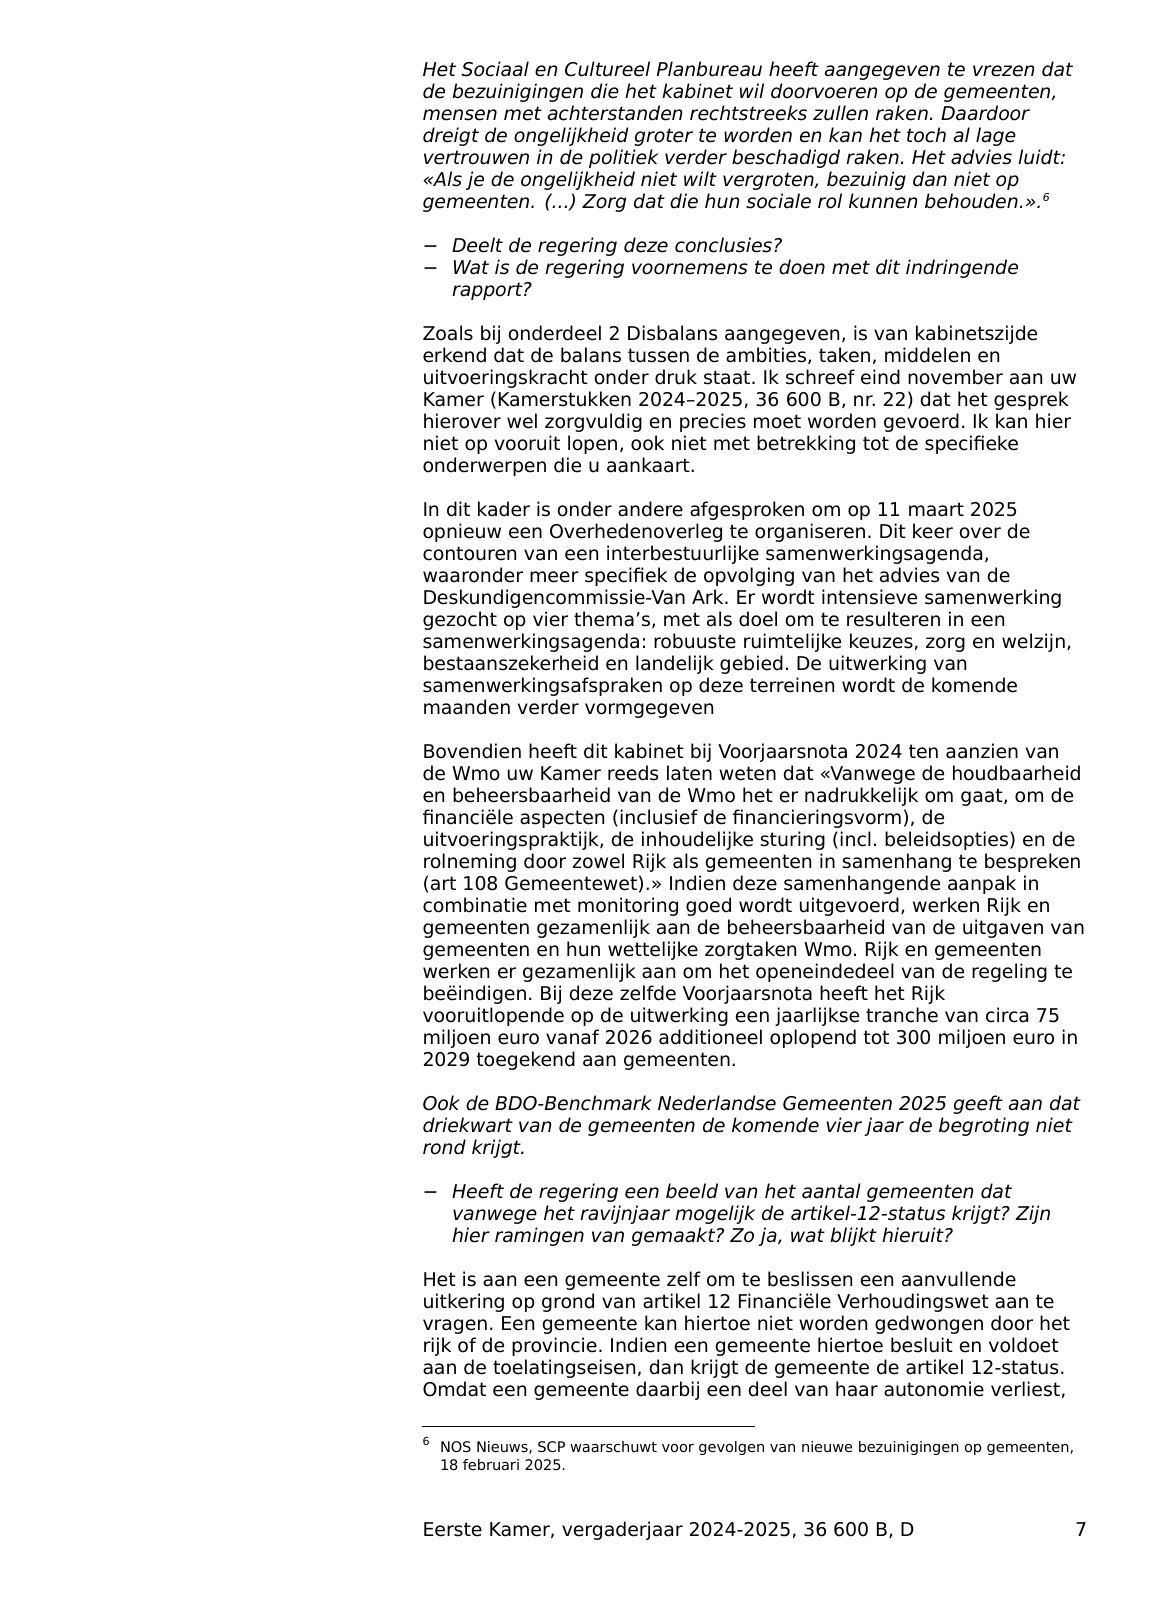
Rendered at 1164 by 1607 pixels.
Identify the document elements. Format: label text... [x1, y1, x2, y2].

text − Heeft de regering een beeld van het aantal gemeenten dat vanwege het ravijnjaar mogelijk de artikel-12-status krijgt? Zijn hier ramingen van gemaakt? Zo ja, wat blijkt hieruit? [422, 1181, 1087, 1247]
text Het Sociaal en Cultureel Planbureau heeft aangegeven te vrezen dat de bezuinigingen die het kabinet wil doorvoeren op de gemeenten, mensen met achterstanden rechtstreeks zullen raken. Daardoor dreigt de ongelijkheid groter te worden en kan het toch al lage vertrouwen in de politiek verder beschadigd raken. Het advies luidt: «Als je de ongelijkheid niet wilt vergroten, bezuinig dan niet op gemeenten. (...) Zorg dat die hun sociale rol kunnen behouden.». [422, 59, 1087, 213]
text Bovendien heeft dit kabinet bij Voorjaarsnota 2024 ten aanzien van de Wmo uw Kamer reeds laten weten dat «Vanwege de houdbaarheid en beheersbaarheid van de Wmo het er nadrukkelijk om gaat, om de financiële aspecten (inclusief de financieringsvorm), de uitvoeringspraktijk, de inhoudelijke sturing (incl. beleidsopties) en de rolneming door zowel Rijk als gemeenten in samenhang te bespreken (art 108 Gemeentewet).» Indien deze samenhangende aanpak in combinatie met monitoring goed wordt uitgevoerd, werken Rijk en gemeenten gezamenlijk aan de beheersbaarheid van de uitgaven van gemeenten en hun wettelijke zorgtaken Wmo. Rijk en gemeenten werken er gezamenlijk aan om het openeindedeel van de regeling te beëindigen. Bij deze zelfde Voorjaarsnota heeft het Rijk vooruitlopende op de uitwerking een jaarlijkse tranche van circa 75 miljoen euro vanaf 2026 additioneel oplopend tot 300 miljoen euro in 2029 toegekend aan gemeenten. [422, 741, 1087, 1071]
text − Deelt de regering deze conclusies? [422, 235, 1087, 257]
text − Wat is de regering voornemens te doen met dit indringende rapport? [422, 257, 1087, 301]
text NOS Nieuws, SCP waarschuwt voor gevolgen van nieuwe bezuinigingen op gemeenten, 18 februari 2025. [422, 1435, 1087, 1474]
text Ook de BDO-Benchmark Nederlandse Gemeenten 2025 geeft aan dat driekwart van de gemeenten de komende vier jaar de begroting niet rond krijgt. [422, 1093, 1087, 1159]
text Zoals bij onderdeel 2 Disbalans aangegeven, is van kabinetszijde erkend dat de balans tussen de ambities, taken, middelen en uitvoeringskracht onder druk staat. Ik schreef eind november aan uw Kamer (Kamerstukken 2024–2025, 36 600 B, nr. 22) dat het gesprek hierover wel zorgvuldig en precies moet worden gevoerd. Ik kan hier niet op vooruit lopen, ook niet met betrekking tot de specifieke onderwerpen die u aankaart. [422, 323, 1087, 477]
text Het is aan een gemeente zelf om te beslissen een aanvullende uitkering op grond van artikel 12 Financiële Verhoudingswet aan te vragen. Een gemeente kan hiertoe niet worden gedwongen door het rijk of de provincie. Indien een gemeente hiertoe besluit en voldoet aan de toelatingseisen, dan krijgt de gemeente de artikel 12-status. Omdat een gemeente daarbij een deel van haar autonomie verliest, [422, 1269, 1087, 1401]
text In dit kader is onder andere afgesproken om op 11 maart 2025 opnieuw een Overhedenoverleg te organiseren. Dit keer over de contouren van een interbestuurlijke samenwerkingsagenda, waaronder meer specifiek de opvolging van het advies van de Deskundigencommissie-Van Ark. Er wordt intensieve samenwerking gezocht op vier thema’s, met als doel om te resulteren in een samenwerkingsagenda: robuuste ruimtelijke keuzes, zorg en welzijn, bestaanszekerheid en landelijk gebied. De uitwerking van samenwerkingsafspraken op deze terreinen wordt de komende maanden verder vormgegeven [422, 499, 1087, 719]
